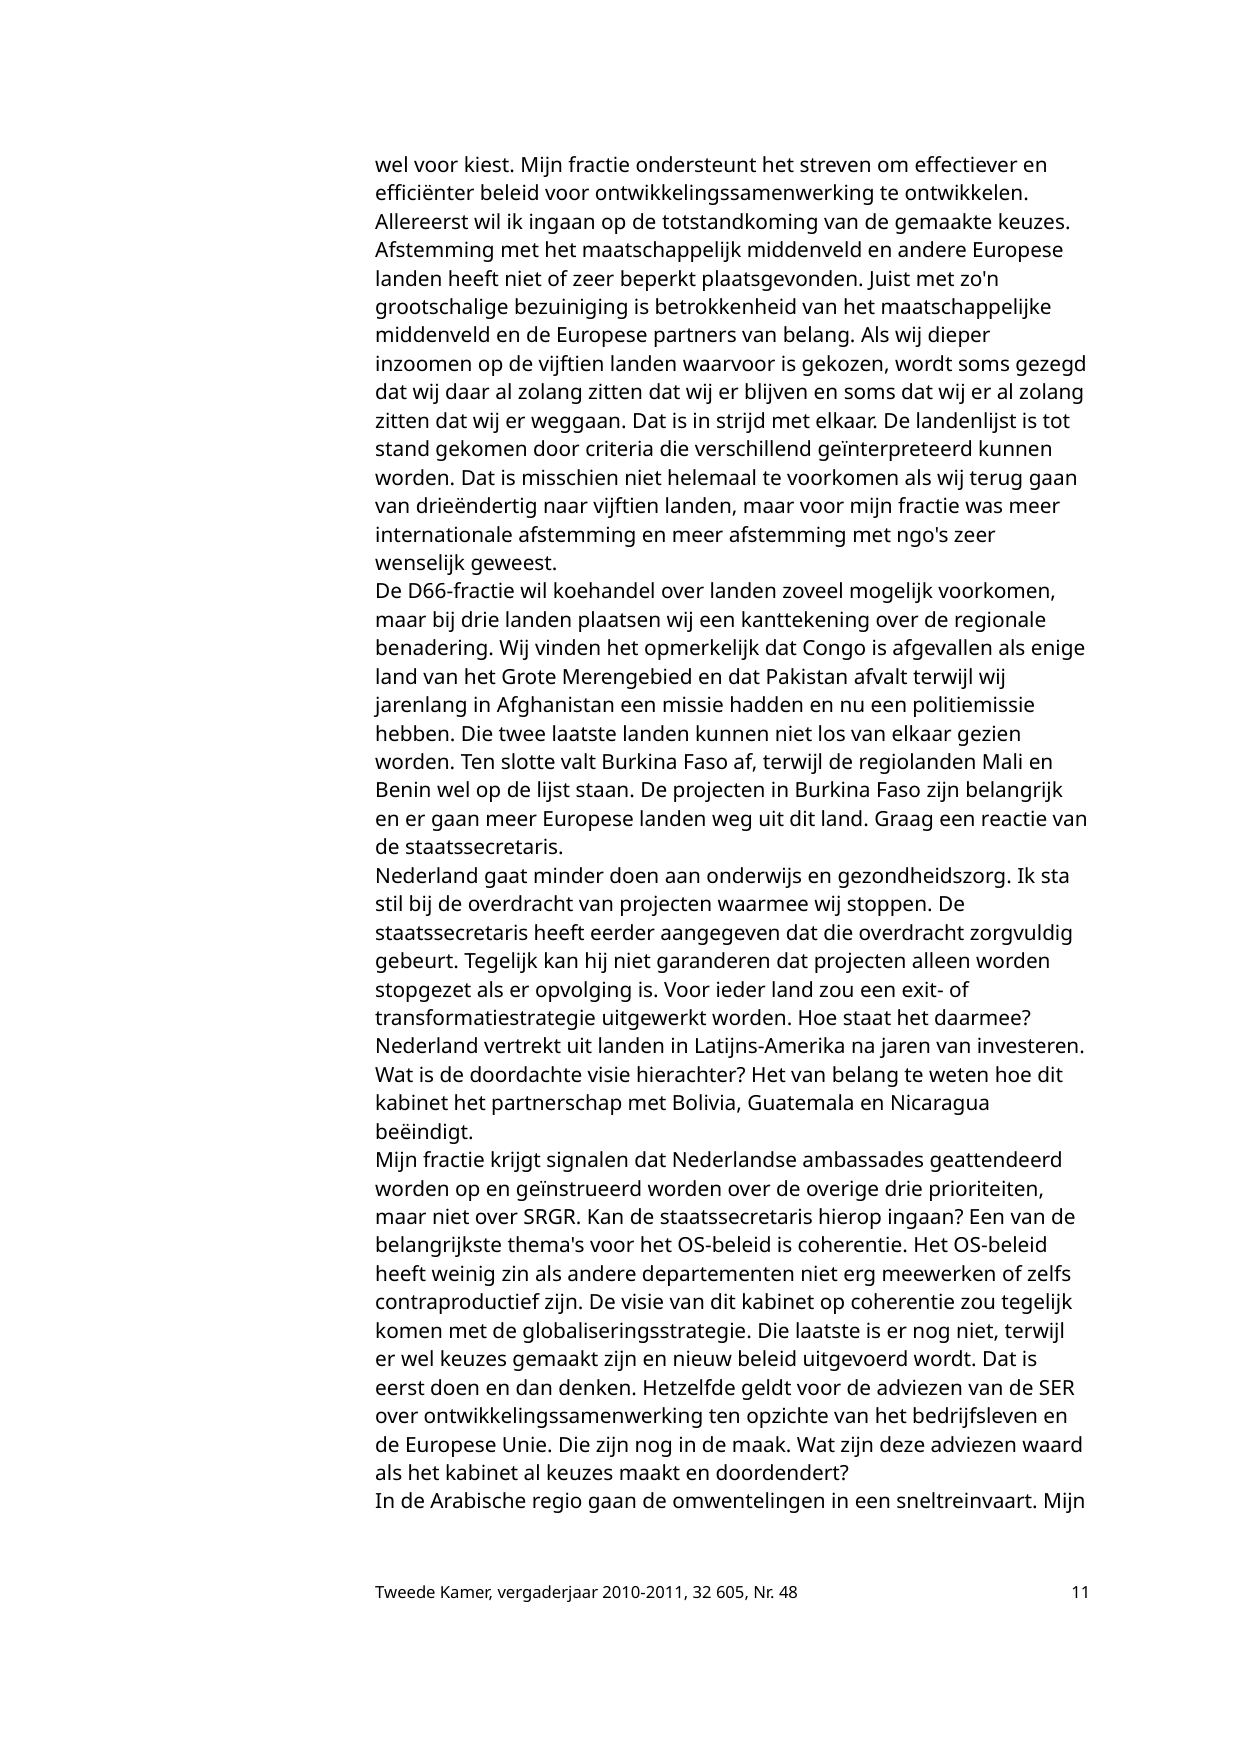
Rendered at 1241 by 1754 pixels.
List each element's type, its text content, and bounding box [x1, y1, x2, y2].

text wel voor kiest. Mijn fractie ondersteunt het streven om effectiever en efficiënter beleid voor ontwikkelingssamenwerking te ontwikkelen. Allereerst wil ik ingaan op de totstandkoming van de gemaakte keuzes. Afstemming met het maatschappelijk middenveld en andere Europese landen heeft niet of zeer beperkt plaatsgevonden. Juist met zo'n grootschalige bezuiniging is betrokkenheid van het maatschappelijke middenveld en de Europese partners van belang. Als wij dieper inzoomen op de vijftien landen waarvoor is gekozen, wordt soms gezegd dat wij daar al zolang zitten dat wij er blijven en soms dat wij er al zolang zitten dat wij er weggaan. Dat is in strijd met elkaar. De landenlijst is tot stand gekomen door criteria die verschillend geïnterpreteerd kunnen worden. Dat is misschien niet helemaal te voorkomen als wij terug gaan van drieëndertig naar vijftien landen, maar voor mijn fractie was meer internationale afstemming en meer afstemming met ngo's zeer wenselijk geweest. [375, 150, 1090, 577]
text Mijn fractie krijgt signalen dat Nederlandse ambassades geattendeerd worden op en geïnstrueerd worden over de overige drie prioriteiten, maar niet over SRGR. Kan de staatssecretaris hierop ingaan? Een van de belangrijkste thema's voor het OS-beleid is coherentie. Het OS-beleid heeft weinig zin als andere departementen niet erg meewerken of zelfs contraproductief zijn. De visie van dit kabinet op coherentie zou tegelijk komen met de globaliseringsstrategie. Die laatste is er nog niet, terwijl er wel keuzes gemaakt zijn en nieuw beleid uitgevoerd wordt. Dat is eerst doen en dan denken. Hetzelfde geldt voor de adviezen van de SER over ontwikkelingssamenwerking ten opzichte van het bedrijfsleven en de Europese Unie. Die zijn nog in de maak. Wat zijn deze adviezen waard als het kabinet al keuzes maakt en doordendert? [375, 1145, 1090, 1487]
text Nederland gaat minder doen aan onderwijs en gezondheidszorg. Ik sta stil bij de overdracht van projecten waarmee wij stoppen. De staatssecretaris heeft eerder aangegeven dat die overdracht zorgvuldig gebeurt. Tegelijk kan hij niet garanderen dat projecten alleen worden stopgezet als er opvolging is. Voor ieder land zou een exit- of transformatiestrategie uitgewerkt worden. Hoe staat het daarmee? Nederland vertrekt uit landen in Latijns-Amerika na jaren van investeren. Wat is de doordachte visie hierachter? Het van belang te weten hoe dit kabinet het partnerschap met Bolivia, Guatemala en Nicaragua beëindigt. [375, 861, 1090, 1145]
text De D66-fractie wil koehandel over landen zoveel mogelijk voorkomen, maar bij drie landen plaatsen wij een kanttekening over de regionale benadering. Wij vinden het opmerkelijk dat Congo is afgevallen als enige land van het Grote Merengebied en dat Pakistan afvalt terwijl wij jarenlang in Afghanistan een missie hadden en nu een politiemissie hebben. Die twee laatste landen kunnen niet los van elkaar gezien worden. Ten slotte valt Burkina Faso af, terwijl de regiolanden Mali en Benin wel op de lijst staan. De projecten in Burkina Faso zijn belangrijk en er gaan meer Europese landen weg uit dit land. Graag een reactie van de staatssecretaris. [375, 577, 1090, 861]
text In de Arabische regio gaan de omwentelingen in een sneltreinvaart. Mijn [375, 1487, 1090, 1515]
